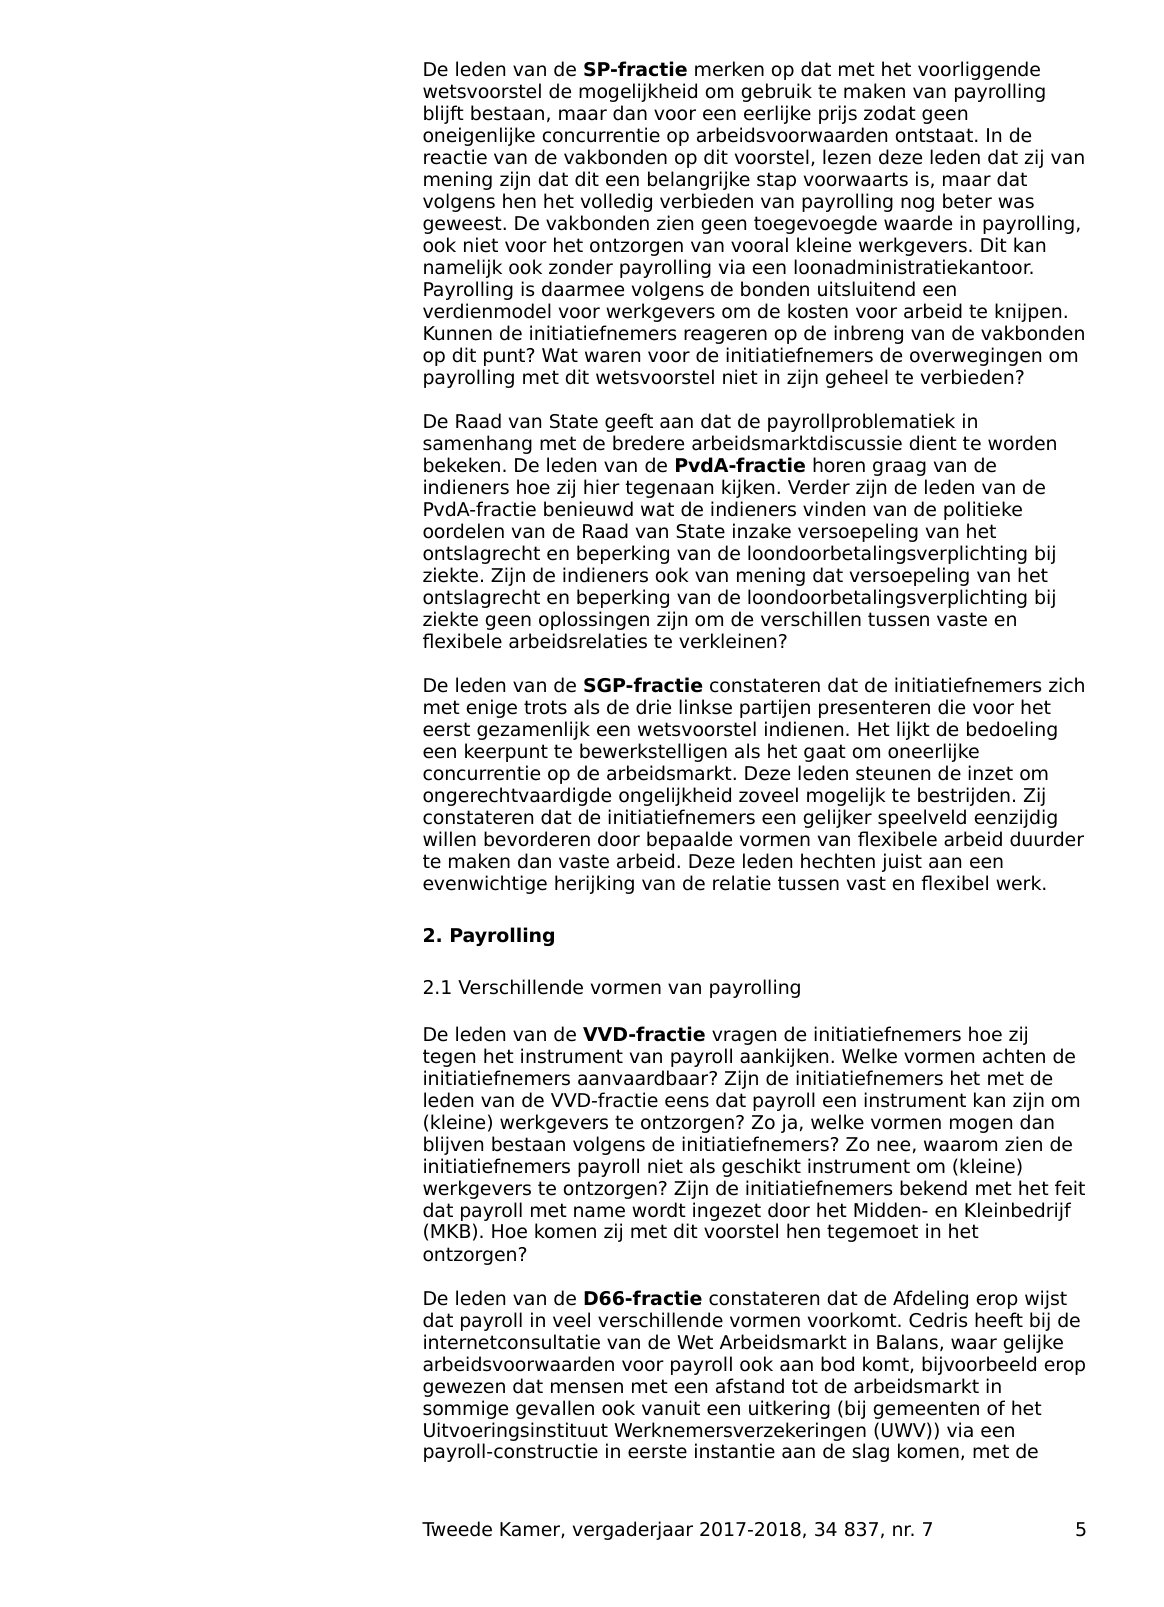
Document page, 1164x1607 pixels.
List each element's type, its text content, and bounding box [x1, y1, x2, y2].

subtitle 2. Payrolling [422, 925, 1087, 947]
text De leden van de SGP-fractie constateren dat de initiatiefnemers zich met enige trots als de drie linkse partijen presenteren die voor het eerst gezamenlijk een wetsvoorstel indienen. Het lijkt de bedoeling een keerpunt te bewerkstelligen als het gaat om oneerlijke concurrentie op de arbeidsmarkt. Deze leden steunen de inzet om ongerechtvaardigde ongelijkheid zoveel mogelijk te bestrijden. Zij constateren dat de initiatiefnemers een gelijker speelveld eenzijdig willen bevorderen door bepaalde vormen van flexibele arbeid duurder te maken dan vaste arbeid. Deze leden hechten juist aan een evenwichtige herijking van de relatie tussen vast en flexibel werk. [422, 675, 1087, 895]
subtitle 2.1 Verschillende vormen van payrolling [422, 977, 1087, 999]
text De leden van de D66-fractie constateren dat de Afdeling erop wijst dat payroll in veel verschillende vormen voorkomt. Cedris heeft bij de internetconsultatie van de Wet Arbeidsmarkt in Balans, waar gelijke arbeidsvoorwaarden voor payroll ook aan bod komt, bijvoorbeeld erop gewezen dat mensen met een afstand tot de arbeidsmarkt in sommige gevallen ook vanuit een uitkering (bij gemeenten of het Uitvoeringsinstituut Werknemersverzekeringen (UWV)) via een payroll-constructie in eerste instantie aan de slag komen, met de [422, 1288, 1087, 1463]
text De leden van de VVD-fractie vragen de initiatiefnemers hoe zij tegen het instrument van payroll aankijken. Welke vormen achten de initiatiefnemers aanvaardbaar? Zijn de initiatiefnemers het met de leden van de VVD-fractie eens dat payroll een instrument kan zijn om (kleine) werkgevers te ontzorgen? Zo ja, welke vormen mogen dan blijven bestaan volgens de initiatiefnemers? Zo nee, waarom zien de initiatiefnemers payroll niet als geschikt instrument om (kleine) werkgevers te ontzorgen? Zijn de initiatiefnemers bekend met het feit dat payroll met name wordt ingezet door het Midden- en Kleinbedrijf (MKB). Hoe komen zij met dit voorstel hen tegemoet in het ontzorgen? [422, 1024, 1087, 1265]
text De Raad van State geeft aan dat de payrollproblematiek in samenhang met de bredere arbeidsmarktdiscussie dient te worden bekeken. De leden van de PvdA-fractie horen graag van de indieners hoe zij hier tegenaan kijken. Verder zijn de leden van de PvdA-fractie benieuwd wat de indieners vinden van de politieke oordelen van de Raad van State inzake versoepeling van het ontslagrecht en beperking van de loondoorbetalingsverplichting bij ziekte. Zijn de indieners ook van mening dat versoepeling van het ontslagrecht en beperking van de loondoorbetalingsverplichting bij ziekte geen oplossingen zijn om de verschillen tussen vaste en flexibele arbeidsrelaties te verkleinen? [422, 411, 1087, 653]
text De leden van de SP-fractie merken op dat met het voorliggende wetsvoorstel de mogelijkheid om gebruik te maken van payrolling blijft bestaan, maar dan voor een eerlijke prijs zodat geen oneigenlijke concurrentie op arbeidsvoorwaarden ontstaat. In de reactie van de vakbonden op dit voorstel, lezen deze leden dat zij van mening zijn dat dit een belangrijke stap voorwaarts is, maar dat volgens hen het volledig verbieden van payrolling nog beter was geweest. De vakbonden zien geen toegevoegde waarde in payrolling, ook niet voor het ontzorgen van vooral kleine werkgevers. Dit kan namelijk ook zonder payrolling via een loonadministratiekantoor. Payrolling is daarmee volgens de bonden uitsluitend een verdienmodel voor werkgevers om de kosten voor arbeid te knijpen. Kunnen de initiatiefnemers reageren op de inbreng van de vakbonden op dit punt? Wat waren voor de initiatiefnemers de overwegingen om payrolling met dit wetsvoorstel niet in zijn geheel te verbieden? [422, 59, 1087, 389]
